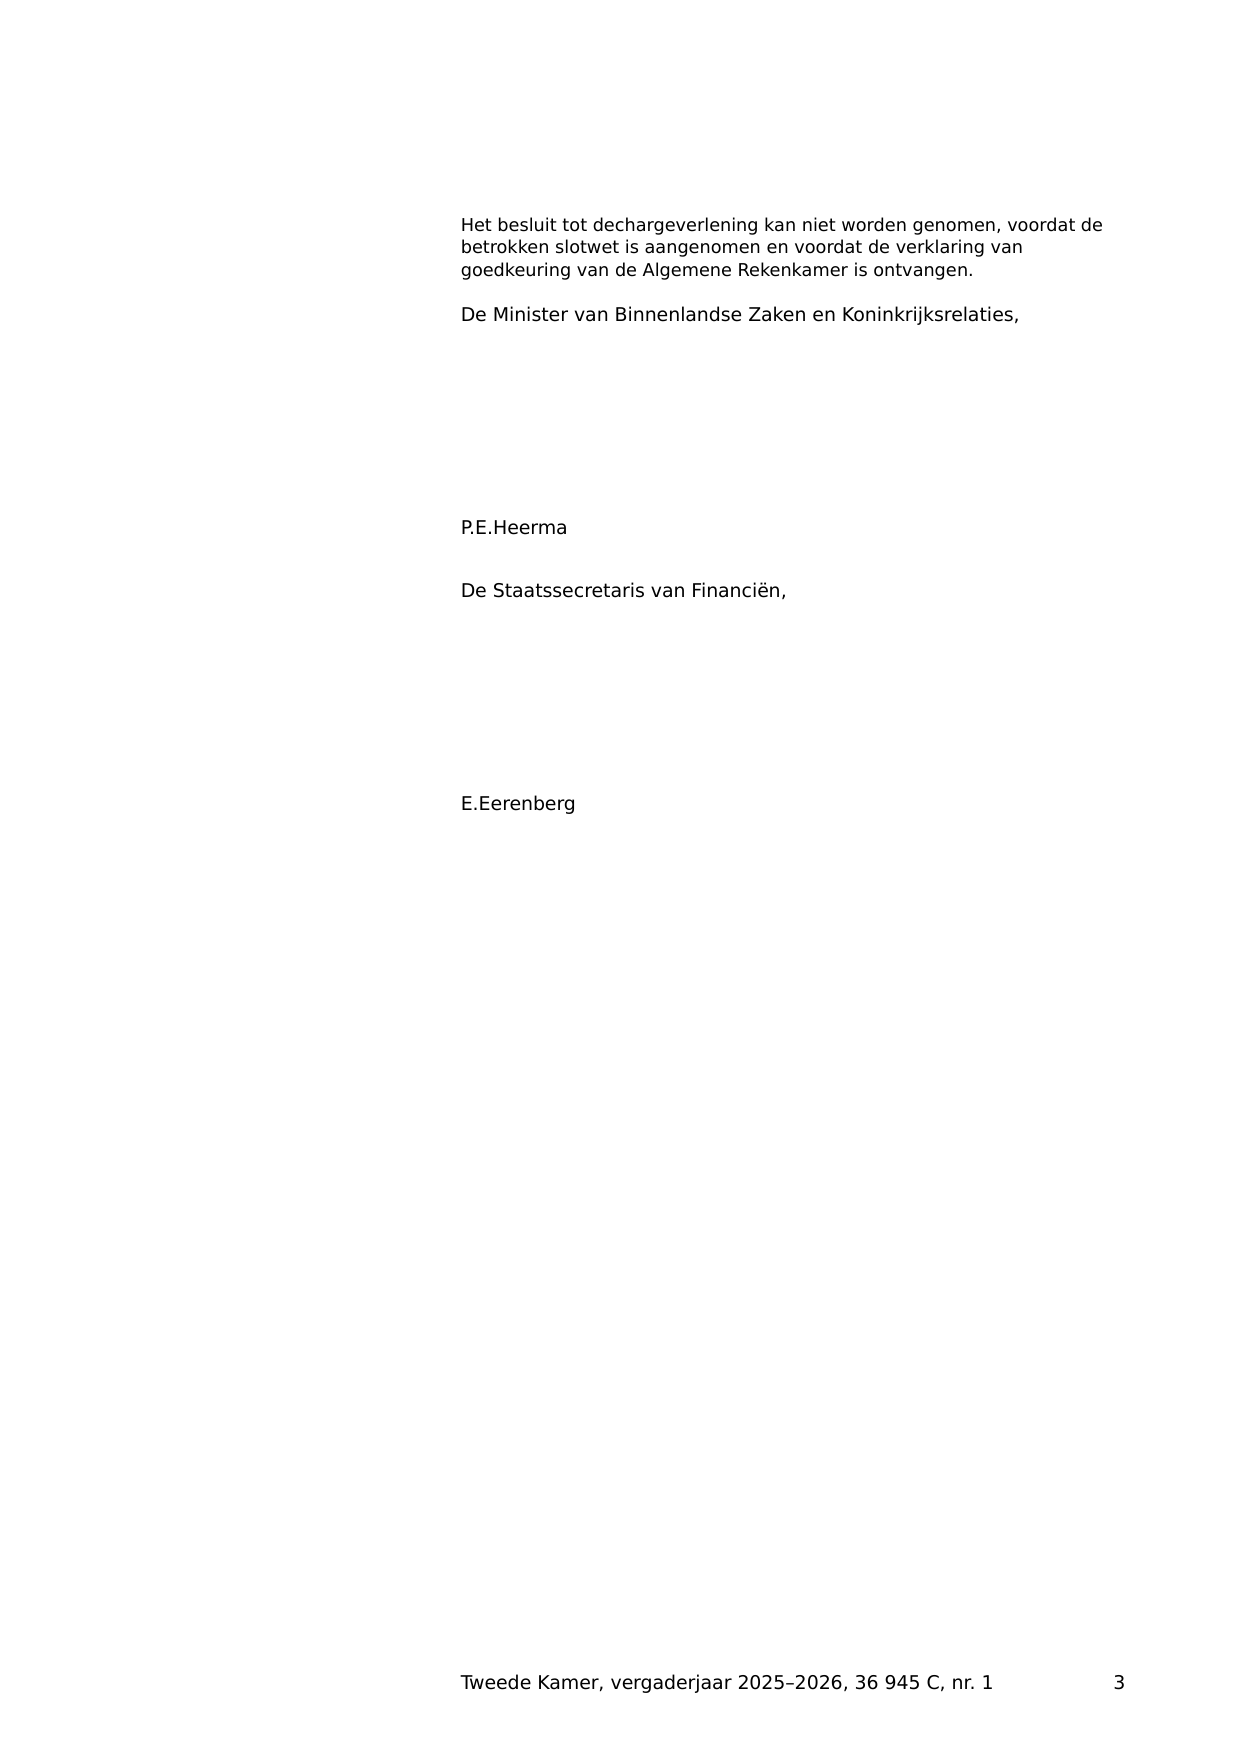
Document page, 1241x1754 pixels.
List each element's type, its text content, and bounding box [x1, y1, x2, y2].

text De Staatssecretaris van Financiën, [461, 580, 1125, 602]
text Het besluit tot dechargeverlening kan niet worden genomen, voordat de betrokken slotwet is aangenomen en voordat de verklaring van goedkeuring van de Algemene Rekenkamer is ontvangen. [461, 213, 1125, 281]
text E.Eerenberg [461, 792, 1125, 814]
text De Minister van Binnenlandse Zaken en Koninkrijksrelaties, [461, 304, 1125, 326]
text P.E.Heerma [461, 517, 1125, 539]
